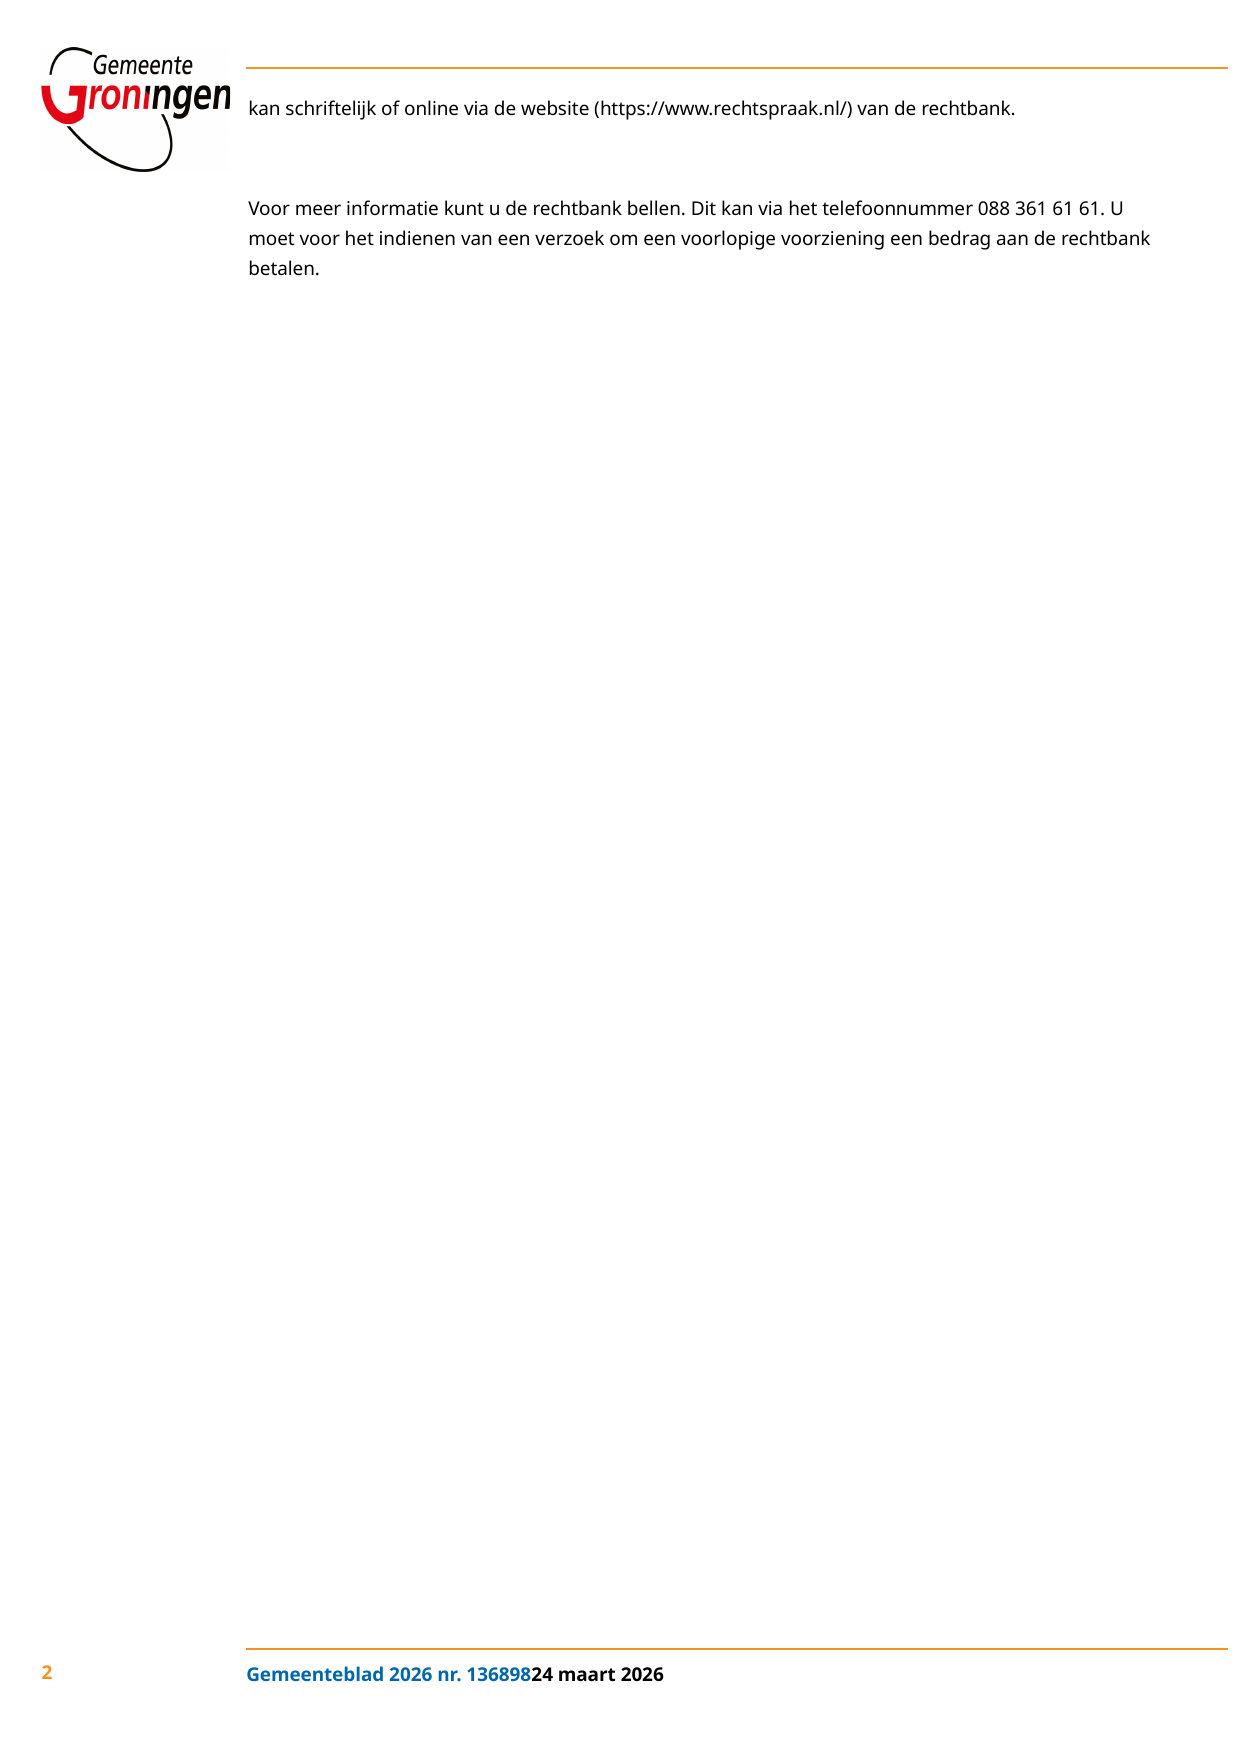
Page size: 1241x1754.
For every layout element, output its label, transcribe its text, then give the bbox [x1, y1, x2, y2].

text kan schriftelijk of online via de website (https://www.rechtspraak.nl/) van de rechtbank. [248, 95, 1152, 121]
picture [41, 47, 231, 172]
text Voor meer informatie kunt u de rechtbank bellen. Dit kan via het telefoonnummer 088 361 61 61. U moet voor het indienen van een verzoek om een voorlopige voorziening een bedrag aan de rechtbank betalen. [248, 196, 1152, 281]
